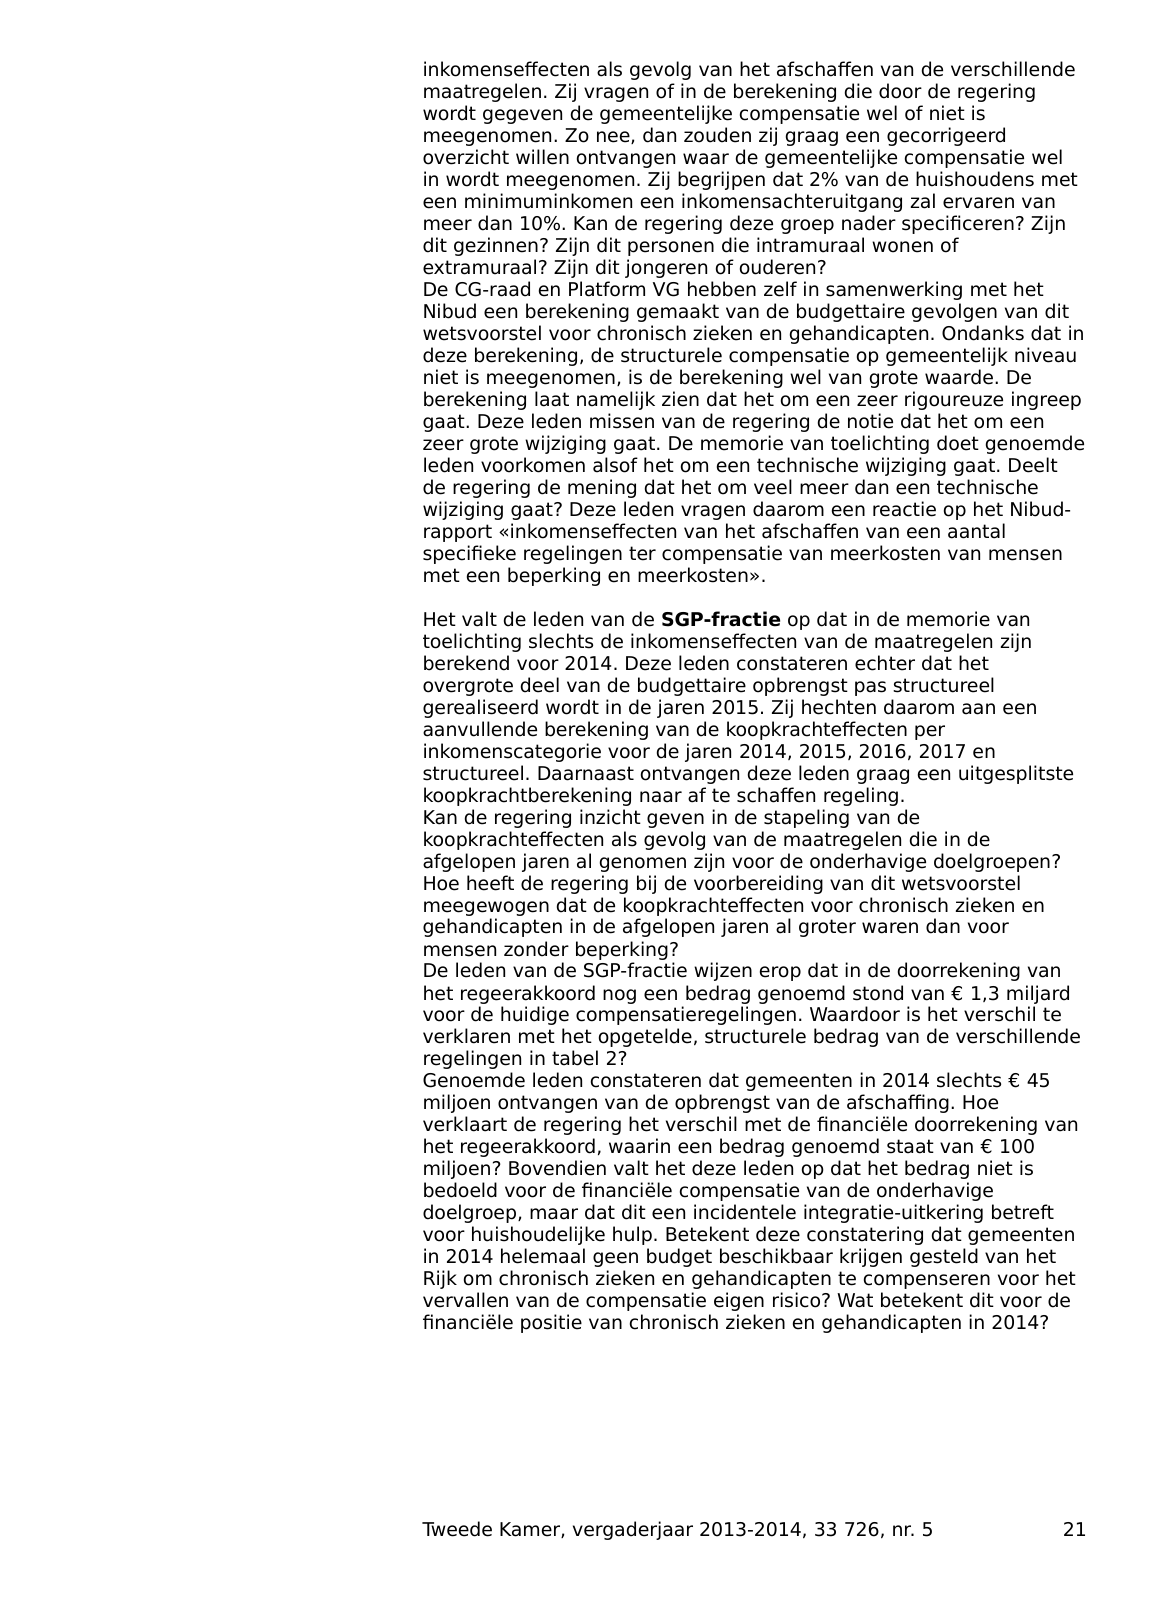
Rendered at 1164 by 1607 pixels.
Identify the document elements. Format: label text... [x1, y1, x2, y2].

text De CG-raad en Platform VG hebben zelf in samenwerking met het Nibud een berekening gemaakt van de budgettaire gevolgen van dit wetsvoorstel voor chronisch zieken en gehandicapten. Ondanks dat in deze berekening, de structurele compensatie op gemeentelijk niveau niet is meegenomen, is de berekening wel van grote waarde. De berekening laat namelijk zien dat het om een zeer rigoureuze ingreep gaat. Deze leden missen van de regering de notie dat het om een zeer grote wijziging gaat. De memorie van toelichting doet genoemde leden voorkomen alsof het om een technische wijziging gaat. Deelt de regering de mening dat het om veel meer dan een technische wijziging gaat? Deze leden vragen daarom een reactie op het Nibud-rapport «inkomenseffecten van het afschaffen van een aantal specifieke regelingen ter compensatie van meerkosten van mensen met een beperking en meerkosten». [422, 279, 1087, 587]
text Kan de regering inzicht geven in de stapeling van de koopkrachteffecten als gevolg van de maatregelen die in de afgelopen jaren al genomen zijn voor de onderhavige doelgroepen? Hoe heeft de regering bij de voorbereiding van dit wetsvoorstel meegewogen dat de koopkrachteffecten voor chronisch zieken en gehandicapten in de afgelopen jaren al groter waren dan voor mensen zonder beperking? [422, 807, 1087, 960]
text Genoemde leden constateren dat gemeenten in 2014 slechts € 45 miljoen ontvangen van de opbrengst van de afschaffing. Hoe verklaart de regering het verschil met de financiële doorrekening van het regeerakkoord, waarin een bedrag genoemd staat van € 100 miljoen? Bovendien valt het deze leden op dat het bedrag niet is bedoeld voor de financiële compensatie van de onderhavige doelgroep, maar dat dit een incidentele integratie-uitkering betreft voor huishoudelijke hulp. Betekent deze constatering dat gemeenten in 2014 helemaal geen budget beschikbaar krijgen gesteld van het Rijk om chronisch zieken en gehandicapten te compenseren voor het vervallen van de compensatie eigen risico? Wat betekent dit voor de financiële positie van chronisch zieken en gehandicapten in 2014? [422, 1070, 1087, 1334]
text Het valt de leden van de SGP-fractie op dat in de memorie van toelichting slechts de inkomenseffecten van de maatregelen zijn berekend voor 2014. Deze leden constateren echter dat het overgrote deel van de budgettaire opbrengst pas structureel gerealiseerd wordt in de jaren 2015. Zij hechten daarom aan een aanvullende berekening van de koopkrachteffecten per inkomenscategorie voor de jaren 2014, 2015, 2016, 2017 en structureel. Daarnaast ontvangen deze leden graag een uitgesplitste koopkrachtberekening naar af te schaffen regeling. [422, 609, 1087, 807]
text De leden van de SGP-fractie wijzen erop dat in de doorrekening van het regeerakkoord nog een bedrag genoemd stond van € 1,3 miljard voor de huidige compensatieregelingen. Waardoor is het verschil te verklaren met het opgetelde, structurele bedrag van de verschillende regelingen in tabel 2? [422, 960, 1087, 1070]
text inkomenseffecten als gevolg van het afschaffen van de verschillende maatregelen. Zij vragen of in de berekening die door de regering wordt gegeven de gemeentelijke compensatie wel of niet is meegenomen. Zo nee, dan zouden zij graag een gecorrigeerd overzicht willen ontvangen waar de gemeentelijke compensatie wel in wordt meegenomen. Zij begrijpen dat 2% van de huishoudens met een minimuminkomen een inkomensachteruitgang zal ervaren van meer dan 10%. Kan de regering deze groep nader specificeren? Zijn dit gezinnen? Zijn dit personen die intramuraal wonen of extramuraal? Zijn dit jongeren of ouderen? [422, 59, 1087, 279]
